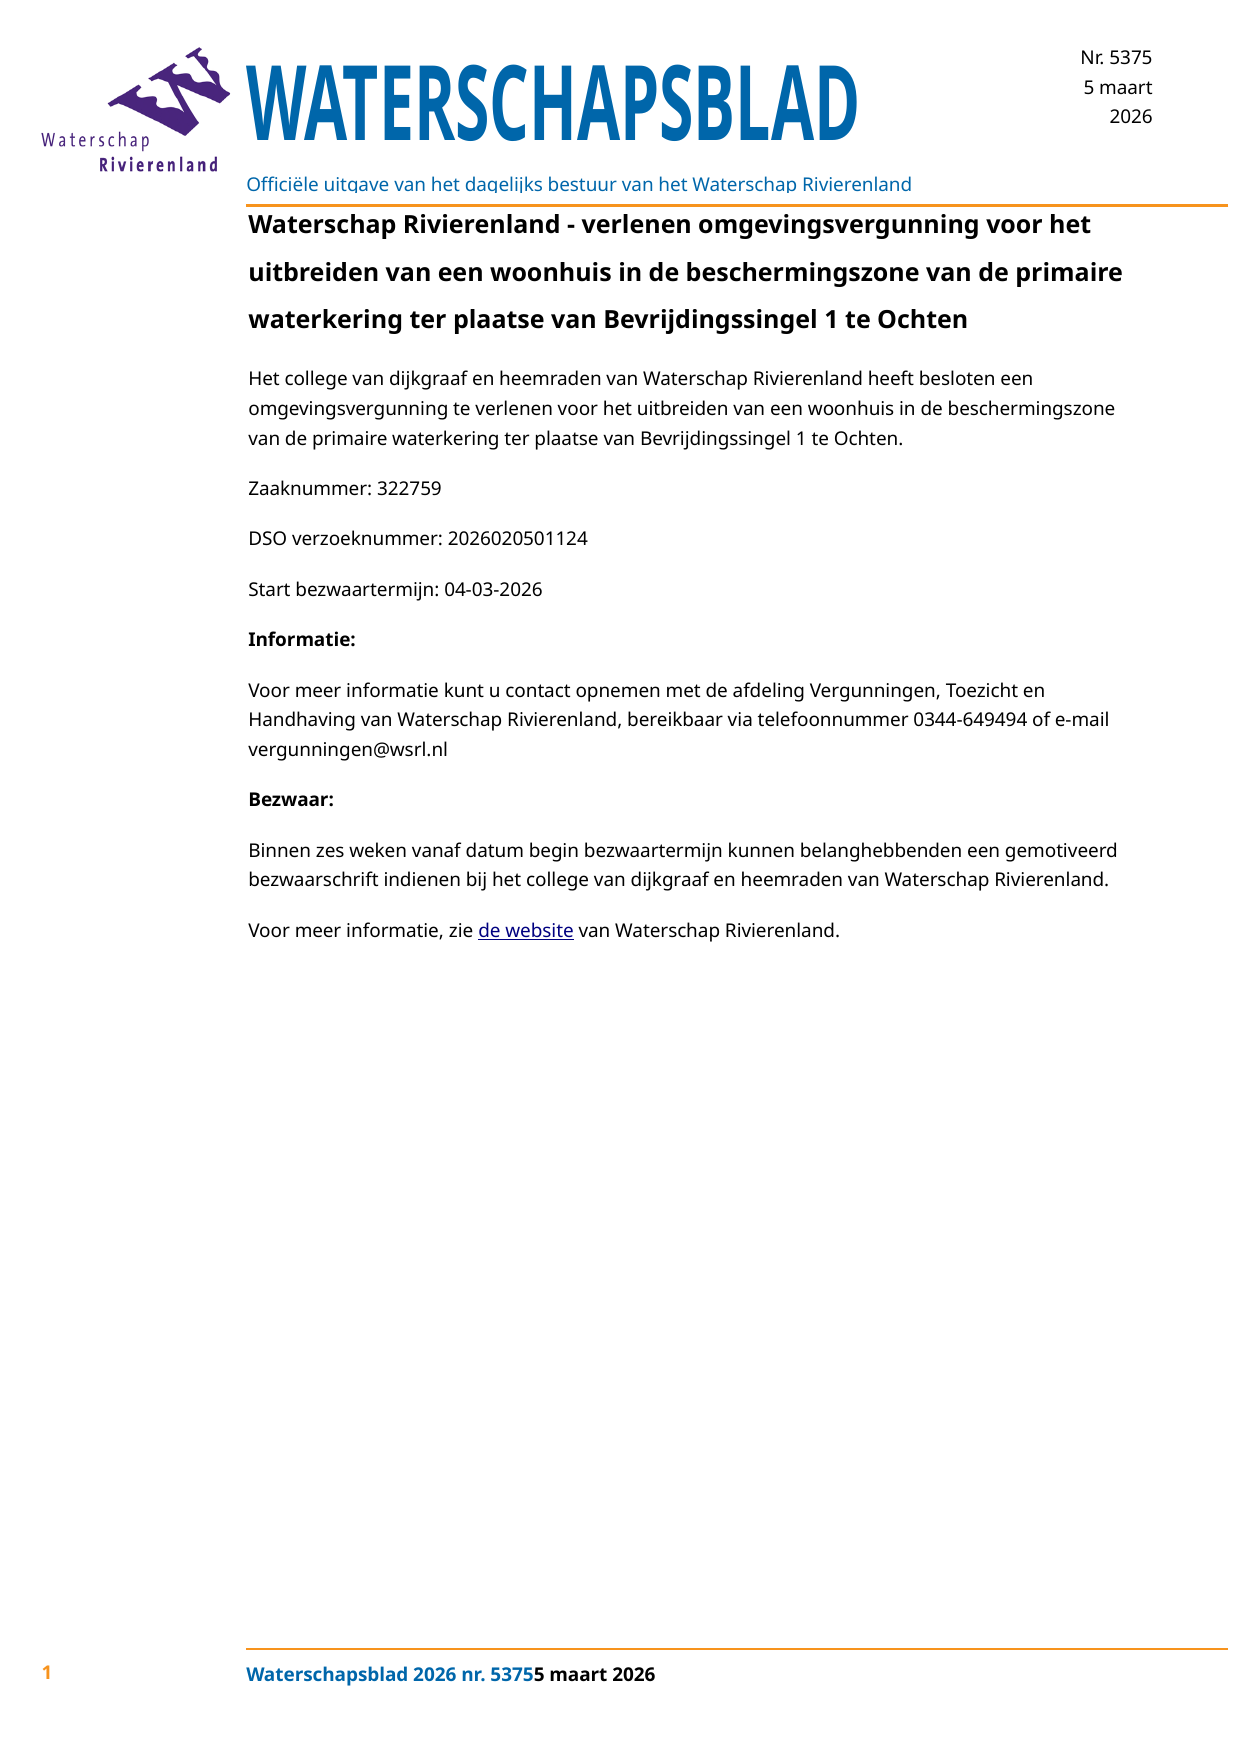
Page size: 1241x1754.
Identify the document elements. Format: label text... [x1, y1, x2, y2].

text Start bezwaartermijn: 04-03-2026 [248, 576, 1152, 602]
picture [41, 47, 231, 172]
text Voor meer informatie kunt u contact opnemen met de afdeling Vergunningen, Toezicht en Handhaving van Waterschap Rivierenland, bereikbaar via telefoonnummer 0344-649494 of e-mail vergunningen@wsrl.nl [248, 677, 1152, 762]
text Voor meer informatie, zie de website van Waterschap Rivierenland. [248, 917, 1152, 942]
text Het college van dijkgraaf en heemraden van Waterschap Rivierenland heeft besloten een omgevingsvergunning te verlenen voor het uitbreiden van een woonhuis in de beschermingszone van de primaire waterkering ter plaatse van Bevrijdingssingel 1 te Ochten. [248, 366, 1152, 450]
text Waterschap Rivierenland - verlenen omgevingsvergunning voor het uitbreiden van een woonhuis in de beschermingszone van de primaire waterkering ter plaatse van Bevrijdingssingel 1 te Ochten [248, 207, 1152, 336]
text Zaaknummer: 322759 [248, 475, 1152, 501]
text DSO verzoeknummer: 2026020501124 [248, 526, 1152, 551]
text Bezwaar: [248, 786, 1152, 812]
text Informatie: [248, 626, 1152, 652]
text Binnen zes weken vanaf datum begin bezwaartermijn kunnen belanghebbenden een gemotiveerd bezwaarschrift indienen bij het college van dijkgraaf en heemraden van Waterschap Rivierenland. [248, 837, 1152, 892]
